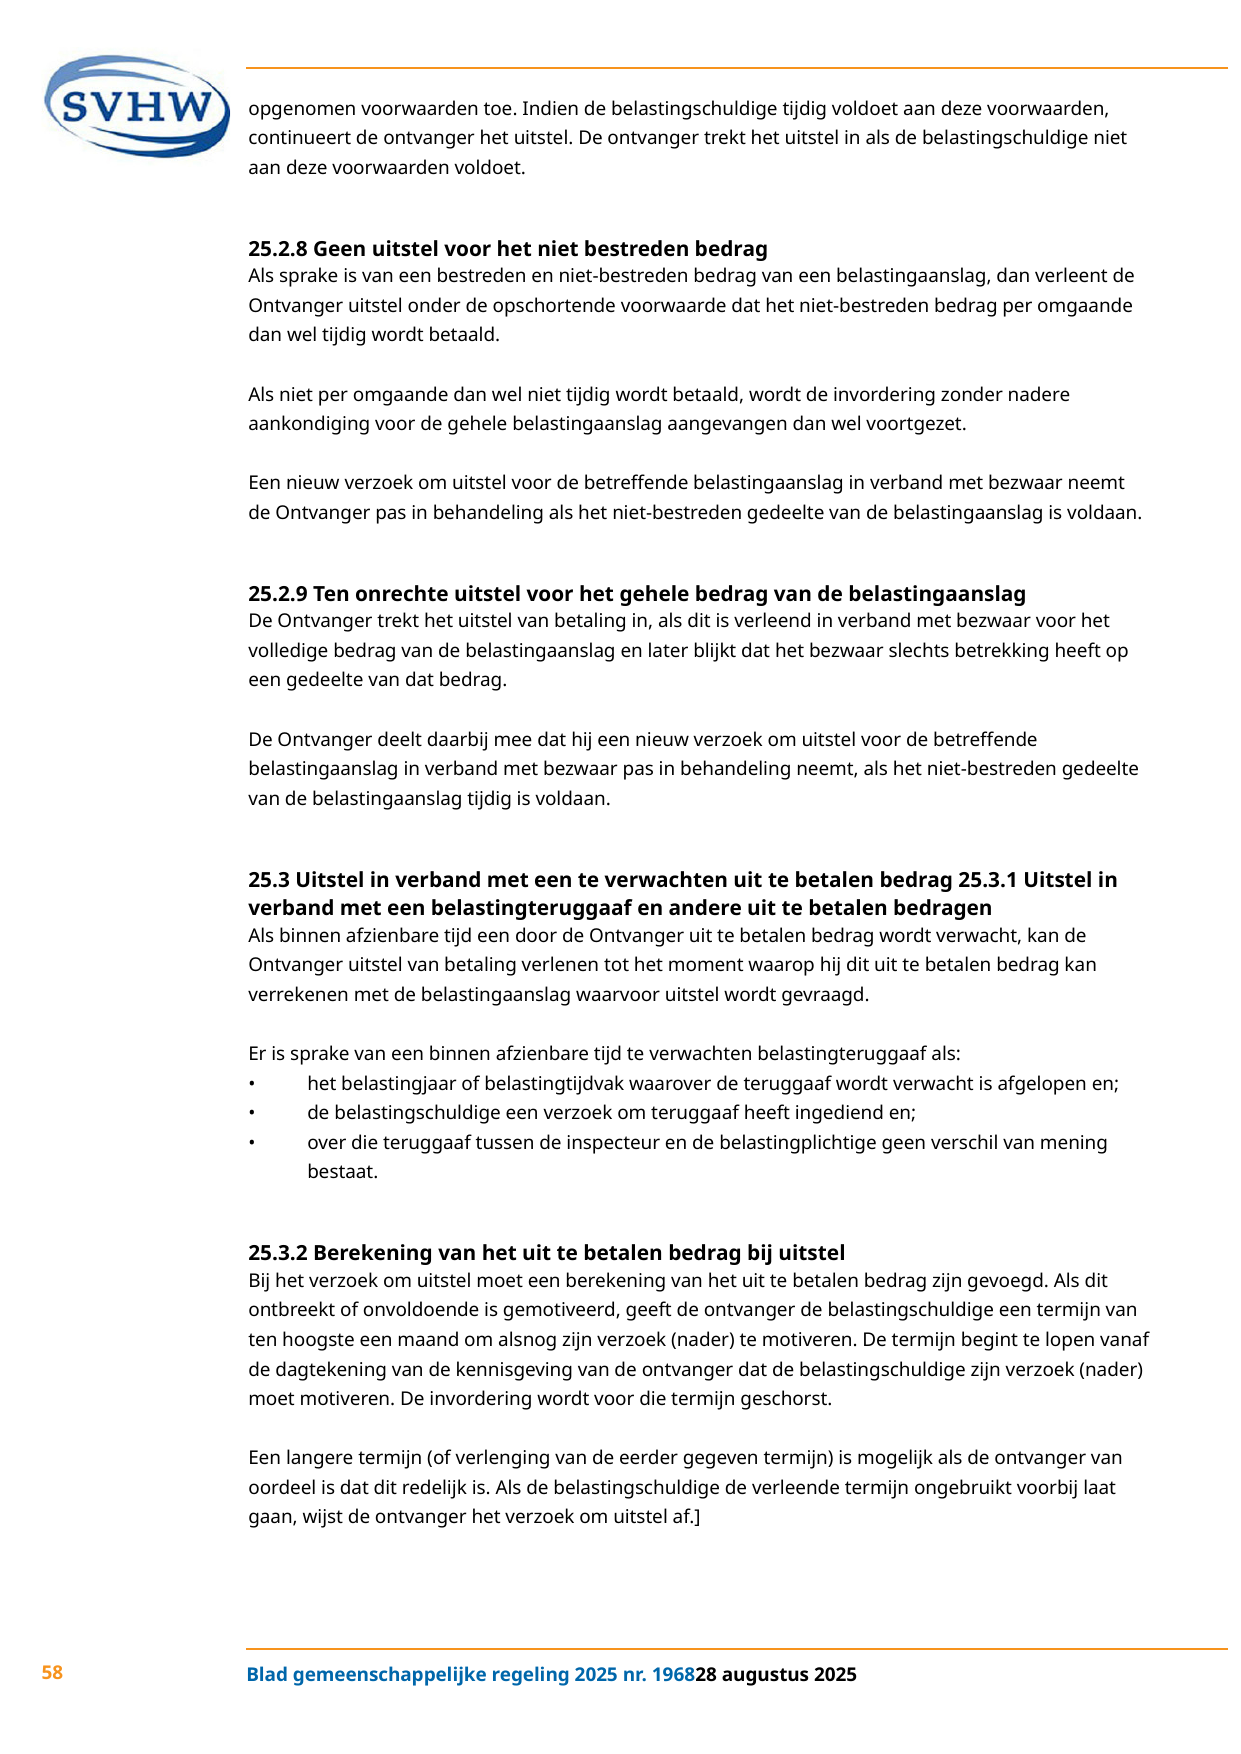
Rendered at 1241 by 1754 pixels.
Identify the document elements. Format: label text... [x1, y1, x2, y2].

text De Ontvanger deelt daarbij mee dat hij een nieuw verzoek om uitstel voor de betreffende belastingaanslag in verband met bezwaar pas in behandeling neemt, als het niet-bestreden gedeelte van de belastingaanslag tijdig is voldaan. [248, 726, 1152, 811]
text 25.2.8 Geen uitstel voor het niet bestreden bedrag [248, 234, 1152, 262]
text opgenomen voorwaarden toe. Indien de belastingschuldige tijdig voldoet aan deze voorwaarden, continueert de ontvanger het uitstel. De ontvanger trekt het uitstel in als de belastingschuldige niet aan deze voorwaarden voldoet. [248, 95, 1152, 180]
text 25.2.9 Ten onrechte uitstel voor het gehele bedrag van de belastingaanslag [248, 579, 1152, 607]
text Als sprake is van een bestreden en niet-bestreden bedrag van een belastingaanslag, dan verleent de Ontvanger uitstel onder de opschortende voorwaarde dat het niet-bestreden bedrag per omgaande dan wel tijdig wordt betaald. [248, 262, 1152, 347]
text Als binnen afzienbare tijd een door de Ontvanger uit te betalen bedrag wordt verwacht, kan de Ontvanger uitstel van betaling verlenen tot het moment waarop hij dit uit te betalen bedrag kan verrekenen met de belastingaanslag waarvoor uitstel wordt gevraagd. [248, 922, 1152, 1007]
picture [41, 47, 231, 172]
text 25.3 Uitstel in verband met een te verwachten uit te betalen bedrag 25.3.1 Uitstel in verband met een belastingteruggaaf en andere uit te betalen bedragen [248, 865, 1152, 922]
text Een langere termijn (of verlenging van de eerder gegeven termijn) is mogelijk als de ontvanger van oordeel is dat dit redelijk is. Als de belastingschuldige de verleende termijn ongebruikt voorbij laat gaan, wijst de ontvanger het verzoek om uitstel af.] [248, 1444, 1152, 1529]
text Als niet per omgaande dan wel niet tijdig wordt betaald, wordt de invordering zonder nadere aankondiging voor de gehele belastingaanslag aangevangen dan wel voortgezet. [248, 381, 1152, 436]
list het belastingjaar of belastingtijdvak waarover de teruggaaf wordt verwacht is afgelopen en; [248, 1070, 1152, 1096]
list over die teruggaaf tussen de inspecteur en de belastingplichtige geen verschil van mening bestaat. [248, 1129, 1152, 1184]
text 25.3.2 Berekening van het uit te betalen bedrag bij uitstel [248, 1238, 1152, 1267]
text Er is sprake van een binnen afzienbare tijd te verwachten belastingteruggaaf als: [248, 1040, 1152, 1066]
text Bij het verzoek om uitstel moet een berekening van het uit te betalen bedrag zijn gevoegd. Als dit ontbreekt of onvoldoende is gemotiveerd, geeft de ontvanger de belastingschuldige een termijn van ten hoogste een maand om alsnog zijn verzoek (nader) te motiveren. De termijn begint te lopen vanaf de dagtekening van de kennisgeving van de ontvanger dat de belastingschuldige zijn verzoek (nader) moet motiveren. De invordering wordt voor die termijn geschorst. [248, 1267, 1152, 1411]
text Een nieuw verzoek om uitstel voor de betreffende belastingaanslag in verband met bezwaar neemt de Ontvanger pas in behandeling als het niet-bestreden gedeelte van de belastingaanslag is voldaan. [248, 469, 1152, 525]
list de belastingschuldige een verzoek om teruggaaf heeft ingediend en; [248, 1099, 1152, 1125]
text De Ontvanger trekt het uitstel van betaling in, als dit is verleend in verband met bezwaar voor het volledige bedrag van de belastingaanslag en later blijkt dat het bezwaar slechts betrekking heeft op een gedeelte van dat bedrag. [248, 607, 1152, 692]
